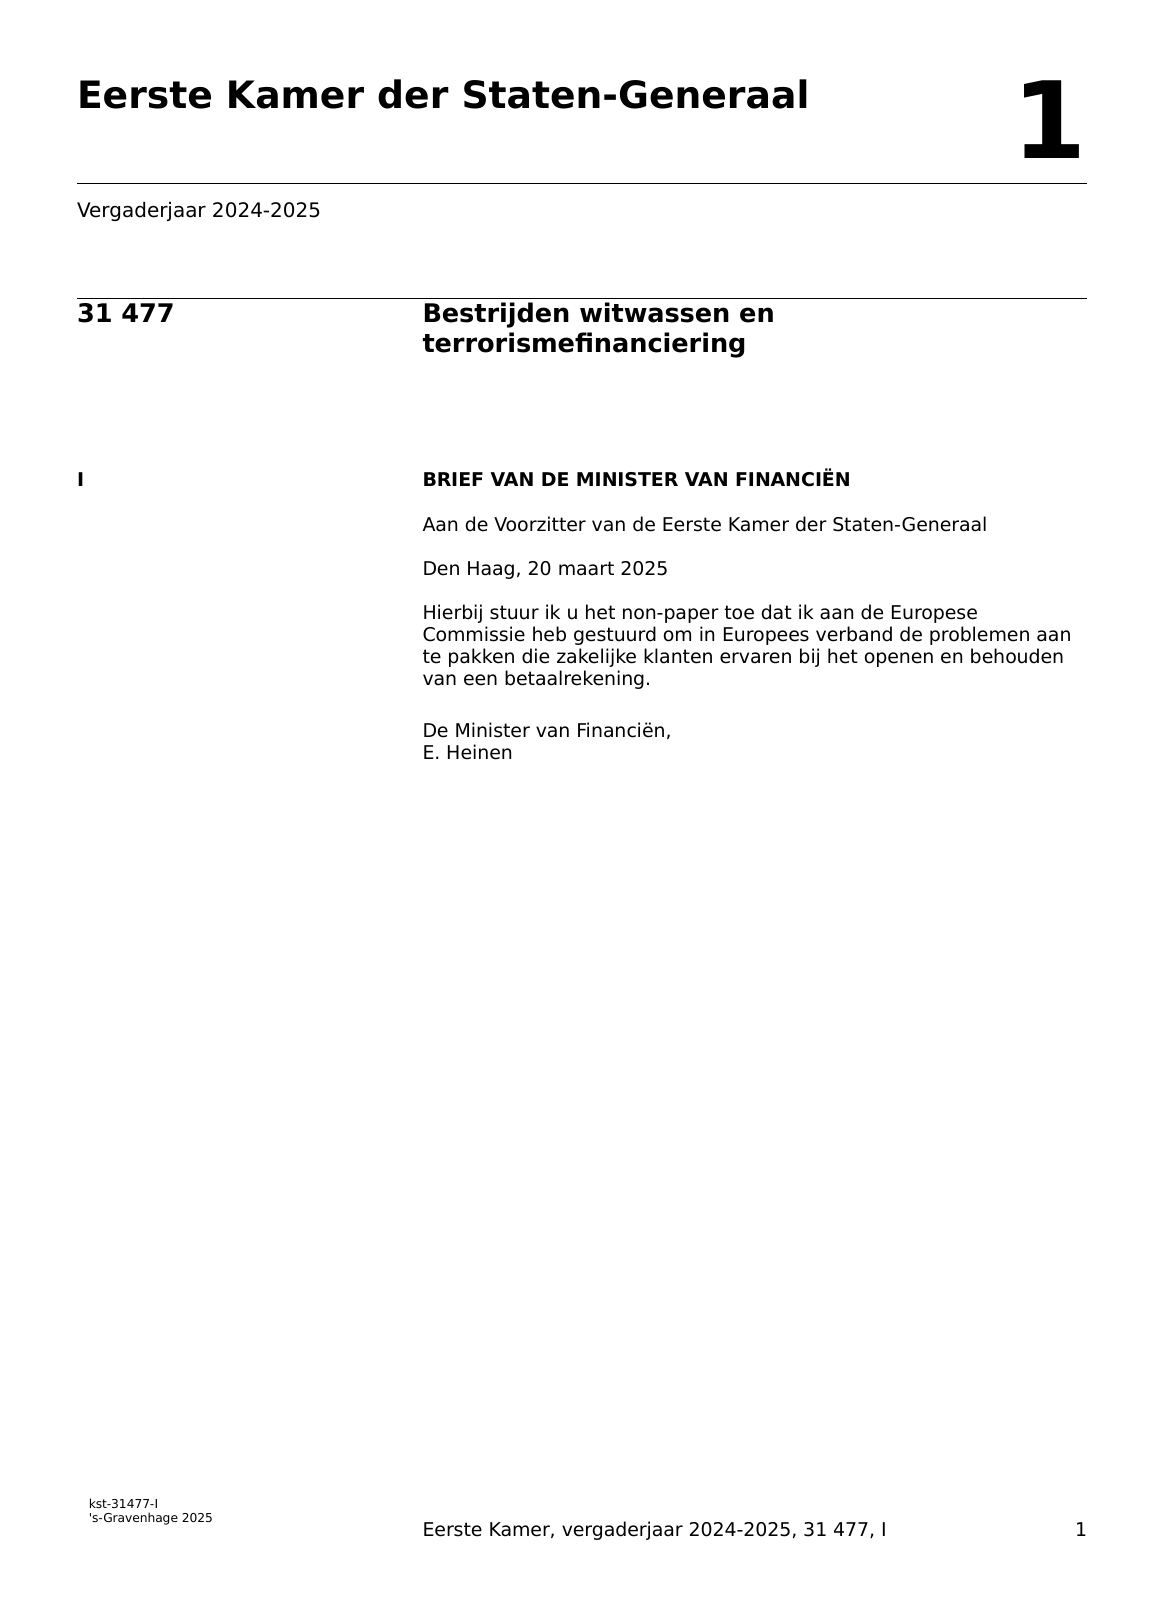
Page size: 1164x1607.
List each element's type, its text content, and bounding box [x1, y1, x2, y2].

subtitle I BRIEF VAN DE MINISTER VAN FINANCIËN [77, 469, 1087, 491]
text Aan de Voorzitter van de Eerste Kamer der Staten-Generaal [422, 513, 1087, 536]
text kst-31477-I [88, 1497, 323, 1511]
table_header 1 [886, 59, 1087, 183]
subtitle 31 477 Bestrijden witwassen en terrorismefinanciering [77, 299, 1087, 358]
text 's-Gravenhage 2025 [88, 1511, 323, 1525]
text Den Haag, 20 maart 2025 [422, 558, 1087, 580]
text De Minister van Financiën, E. Heinen [422, 720, 1087, 764]
table_header Eerste Kamer der Staten-Generaal [77, 59, 886, 183]
text Hierbij stuur ik u het non-paper toe dat ik aan de Europese Commissie heb gestuurd om in Europees verband de problemen aan te pakken die zakelijke klanten ervaren bij het openen en behouden van een betaalrekening. [422, 602, 1087, 690]
table_cell Vergaderjaar 2024-2025 [77, 184, 1087, 298]
